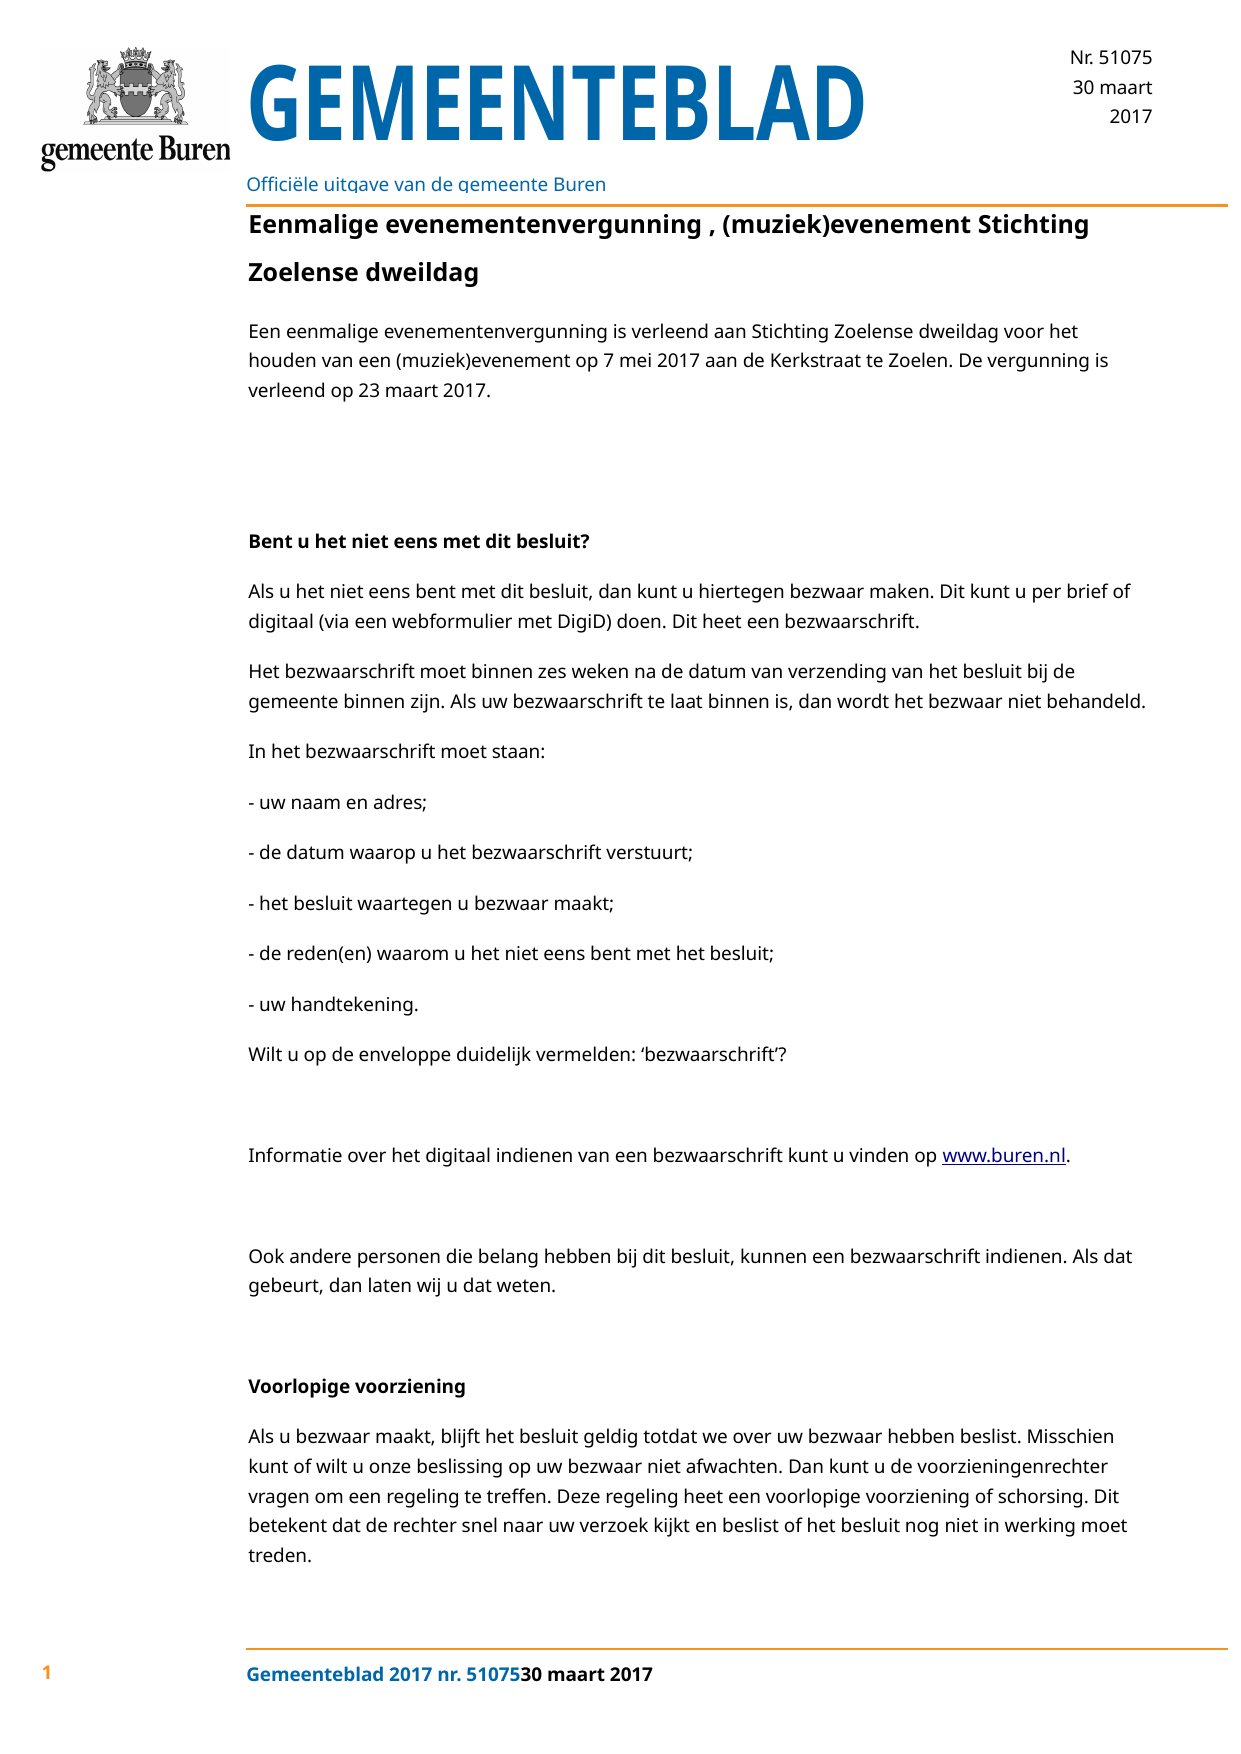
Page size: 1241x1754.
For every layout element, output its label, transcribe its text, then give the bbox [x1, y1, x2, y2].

text - het besluit waartegen u bezwaar maakt; [248, 890, 1152, 916]
text - de datum waarop u het bezwaarschrift verstuurt; [248, 839, 1152, 865]
text - uw handtekening. [248, 991, 1152, 1017]
text Ook andere personen die belang hebben bij dit besluit, kunnen een bezwaarschrift indienen. Als dat gebeurt, dan laten wij u dat weten. [248, 1243, 1152, 1298]
text Informatie over het digitaal indienen van een bezwaarschrift kunt u vinden op www.buren.nl. [248, 1142, 1152, 1168]
text In het bezwaarschrift moet staan: [248, 739, 1152, 764]
text Een eenmalige evenementenvergunning is verleend aan Stichting Zoelense dweildag voor het houden van een (muziek)evenement op 7 mei 2017 aan de Kerkstraat te Zoelen. De vergunning is verleend op 23 maart 2017. [248, 318, 1152, 403]
text - uw naam en adres; [248, 789, 1152, 815]
text Als u het niet eens bent met dit besluit, dan kunt u hiertegen bezwaar maken. Dit kunt u per brief of digitaal (via een webformulier met DigiD) doen. Dit heet een bezwaarschrift. [248, 579, 1152, 634]
text Eenmalige evenementenvergunning , (muziek)evenement Stichting Zoelense dweildag [248, 207, 1152, 288]
picture [41, 47, 231, 172]
text - de reden(en) waarom u het niet eens bent met het besluit; [248, 940, 1152, 966]
text Wilt u op de enveloppe duidelijk vermelden: ‘bezwaarschrift’? [248, 1041, 1152, 1067]
text Het bezwaarschrift moet binnen zes weken na de datum van verzending van het besluit bij de gemeente binnen zijn. Als uw bezwaarschrift te laat binnen is, dan wordt het bezwaar niet behandeld. [248, 659, 1152, 714]
text Bent u het niet eens met dit besluit? [248, 528, 1152, 554]
text Als u bezwaar maakt, blijft het besluit geldig totdat we over uw bezwaar hebben beslist. Misschien kunt of wilt u onze beslissing op uw bezwaar niet afwachten. Dan kunt u de voorzieningenrechter vragen om een regeling te treffen. Deze regeling heet een voorlopige voorziening of schorsing. Dit betekent dat de rechter snel naar uw verzoek kijkt en beslist of het besluit nog niet in werking moet treden. [248, 1424, 1152, 1568]
text Voorlopige voorziening [248, 1373, 1152, 1399]
